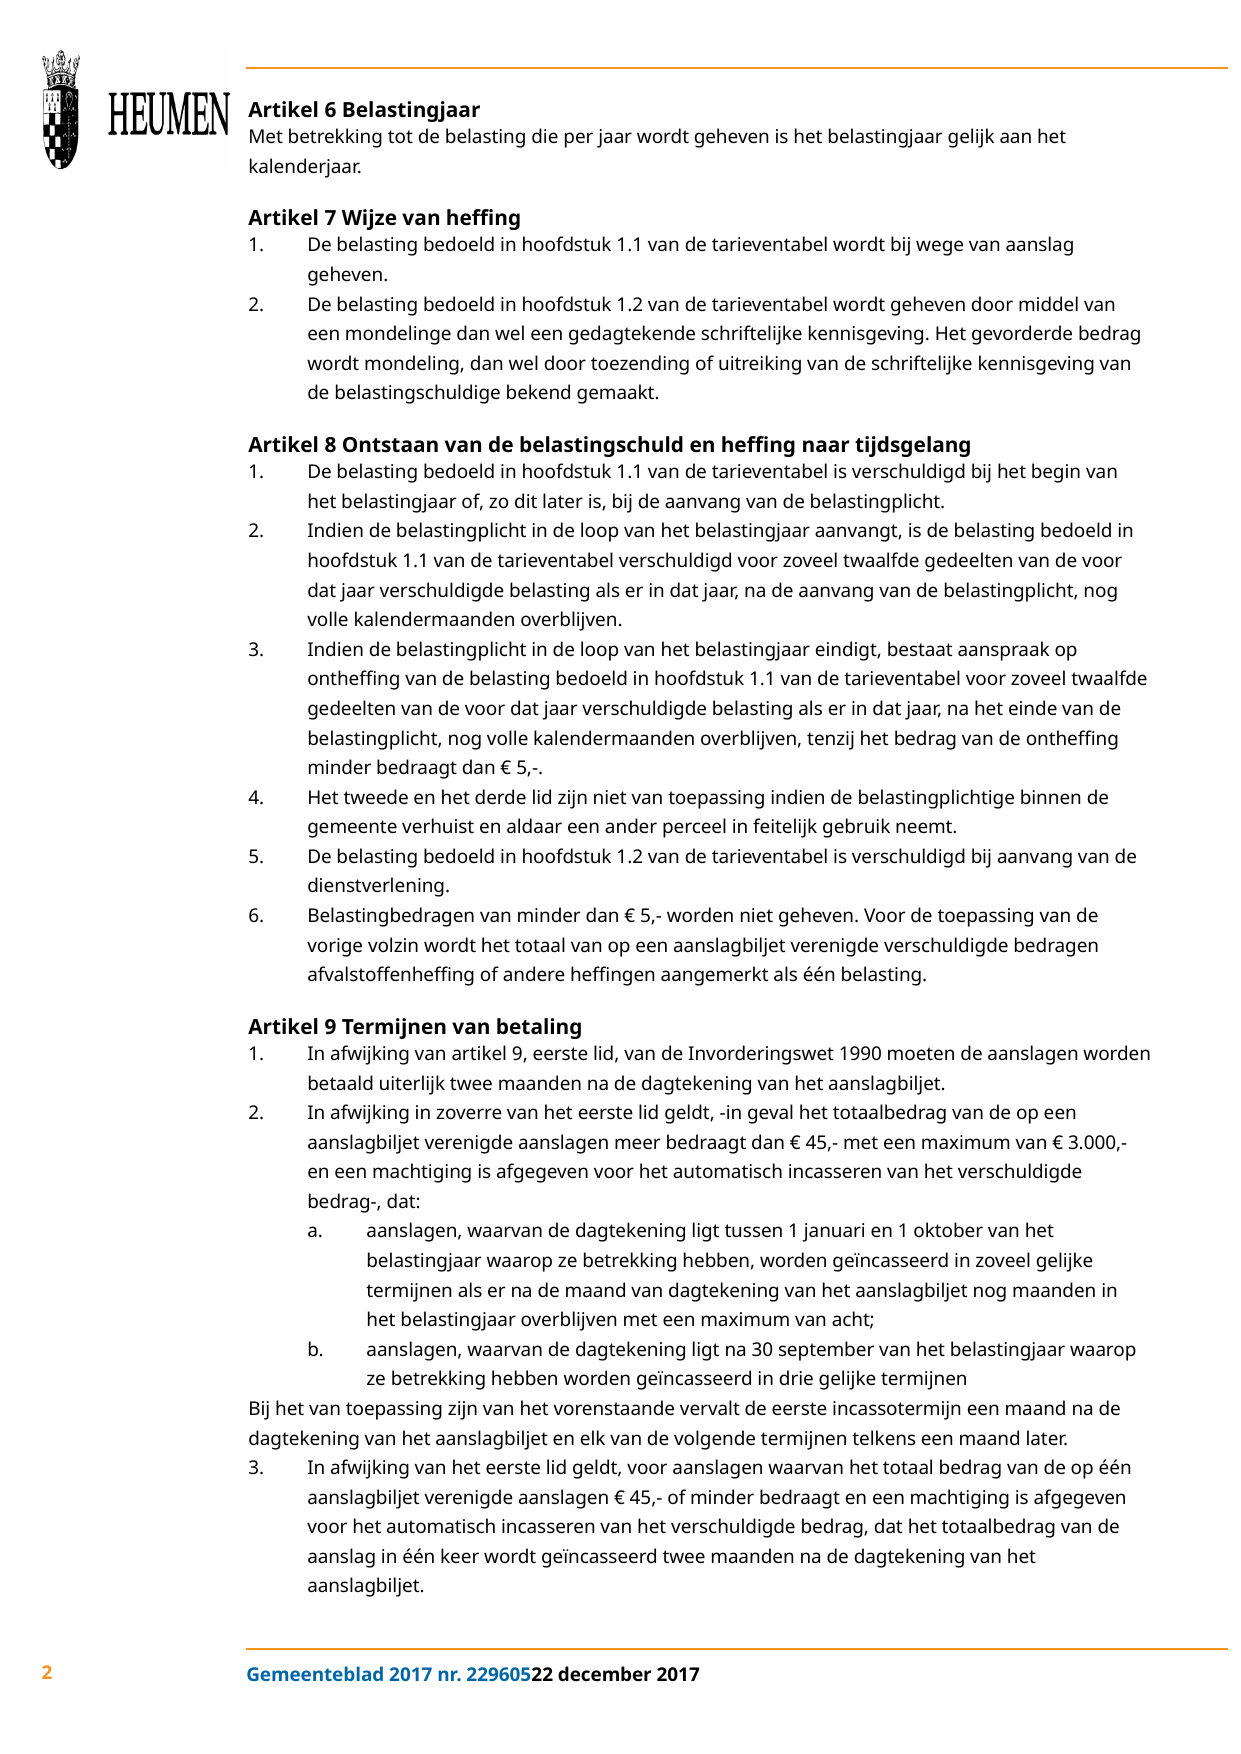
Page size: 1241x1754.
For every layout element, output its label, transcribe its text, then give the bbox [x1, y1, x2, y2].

list Belastingbedragen van minder dan € 5,- worden niet geheven. Voor de toepassing van de vorige volzin wordt het totaal van op een aanslagbiljet verenigde verschuldigde bedragen afvalstoffenheffing of andere heffingen aangemerkt als één belasting. [248, 902, 1152, 987]
list In afwijking van artikel 9, eerste lid, van de Invorderingswet 1990 moeten de aanslagen worden betaald uiterlijk twee maanden na de dagtekening van het aanslagbiljet. [248, 1040, 1152, 1096]
list aanslagen, waarvan de dagtekening ligt na 30 september van het belastingjaar waarop ze betrekking hebben worden geïncasseerd in drie gelijke termijnen [307, 1336, 1152, 1391]
list De belasting bedoeld in hoofdstuk 1.2 van de tarieventabel wordt geheven door middel van een mondelinge dan wel een gedagtekende schriftelijke kennisgeving. Het gevorderde bedrag wordt mondeling, dan wel door toezending of uitreiking van de schriftelijke kennisgeving van de belastingschuldige bekend gemaakt. [248, 291, 1152, 405]
text Artikel 7 Wijze van heffing [248, 203, 1152, 232]
list De belasting bedoeld in hoofdstuk 1.1 van de tarieventabel is verschuldigd bij het begin van het belastingjaar of, zo dit later is, bij de aanvang van de belastingplicht. [248, 458, 1152, 514]
text Artikel 6 Belastingjaar [248, 95, 1152, 123]
text Artikel 8 Ontstaan van de belastingschuld en heffing naar tijdsgelang [248, 430, 1152, 458]
list aanslagen, waarvan de dagtekening ligt tussen 1 januari en 1 oktober van het belastingjaar waarop ze betrekking hebben, worden geïncasseerd in zoveel gelijke termijnen als er na de maand van dagtekening van het aanslagbiljet nog maanden in het belastingjaar overblijven met een maximum van acht; [307, 1218, 1152, 1332]
list De belasting bedoeld in hoofdstuk 1.2 van de tarieventabel is verschuldigd bij aanvang van de dienstverlening. [248, 843, 1152, 898]
text Met betrekking tot de belasting die per jaar wordt geheven is het belastingjaar gelijk aan het kalenderjaar. [248, 123, 1152, 178]
list Indien de belastingplicht in de loop van het belastingjaar aanvangt, is de belasting bedoeld in hoofdstuk 1.1 van de tarieventabel verschuldigd voor zoveel twaalfde gedeelten van de voor dat jaar verschuldigde belasting als er in dat jaar, na de aanvang van de belastingplicht, nog volle kalendermaanden overblijven. [248, 518, 1152, 632]
list In afwijking in zoverre van het eerste lid geldt, -in geval het totaalbedrag van de op een aanslagbiljet verenigde aanslagen meer bedraagt dan € 45,- met een maximum van € 3.000,- en een machtiging is afgegeven voor het automatisch incasseren van het verschuldigde bedrag-, dat: [248, 1099, 1152, 1214]
list Het tweede en het derde lid zijn niet van toepassing indien de belastingplichtige binnen de gemeente verhuist en aldaar een ander perceel in feitelijk gebruik neemt. [248, 784, 1152, 839]
list In afwijking van het eerste lid geldt, voor aanslagen waarvan het totaal bedrag van de op één aanslagbiljet verenigde aanslagen € 45,- of minder bedraagt en een machtiging is afgegeven voor het automatisch incasseren van het verschuldigde bedrag, dat het totaalbedrag van de aanslag in één keer wordt geïncasseerd twee maanden na de dagtekening van het aanslagbiljet. [248, 1454, 1152, 1598]
list De belasting bedoeld in hoofdstuk 1.1 van de tarieventabel wordt bij wege van aanslag geheven. [248, 232, 1152, 287]
list Indien de belastingplicht in de loop van het belastingjaar eindigt, bestaat aanspraak op ontheffing van de belasting bedoeld in hoofdstuk 1.1 van de tarieventabel voor zoveel twaalfde gedeelten van de voor dat jaar verschuldigde belasting als er in dat jaar, na het einde van de belastingplicht, nog volle kalendermaanden overblijven, tenzij het bedrag van de ontheffing minder bedraagt dan € 5,-. [248, 636, 1152, 780]
picture [41, 47, 231, 172]
text Artikel 9 Termijnen van betaling [248, 1012, 1152, 1040]
text Bij het van toepassing zijn van het vorenstaande vervalt de eerste incassotermijn een maand na de dagtekening van het aanslagbiljet en elk van de volgende termijnen telkens een maand later. [248, 1395, 1152, 1451]
